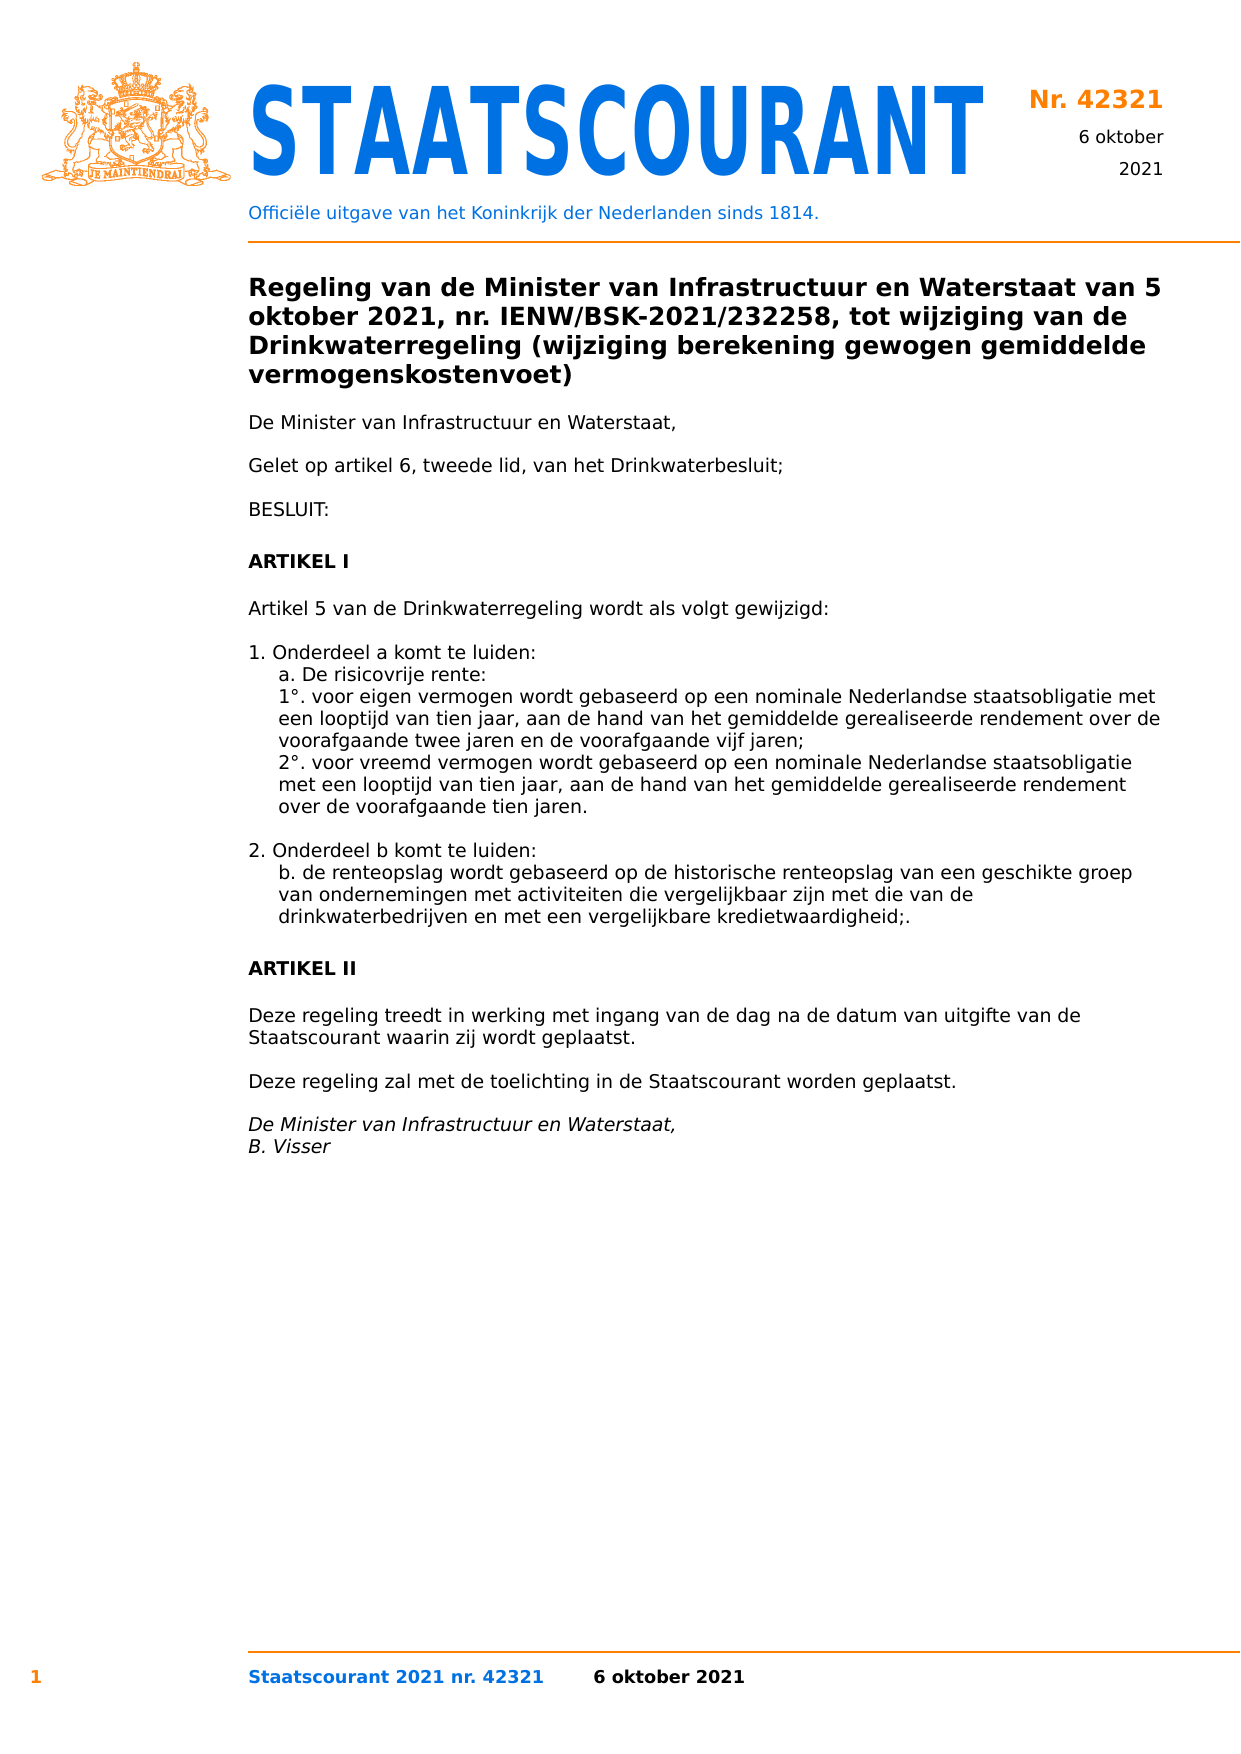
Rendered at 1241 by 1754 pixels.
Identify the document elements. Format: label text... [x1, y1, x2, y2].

text 1. Onderdeel a komt te luiden: [248, 642, 1163, 664]
text Gelet op artikel 6, tweede lid, van het Drinkwaterbesluit; [248, 455, 1163, 477]
text 2°. voor vreemd vermogen wordt gebaseerd op een nominale Nederlandse staatsobligatie met een looptijd van tien jaar, aan de hand van het gemiddelde gerealiseerde rendement over de voorafgaande tien jaren. [278, 752, 1163, 818]
picture [41, 62, 231, 186]
text a. De risicovrije rente: [278, 664, 1163, 686]
subtitle ARTIKEL I [248, 551, 1163, 573]
text 2. Onderdeel b komt te luiden: [248, 840, 1163, 862]
table_cell 6 oktober [998, 121, 1240, 153]
text Deze regeling treedt in werking met ingang van de dag na de datum van uitgifte van de Staatscourant waarin zij wordt geplaatst. [248, 1005, 1163, 1049]
subtitle ARTIKEL II [248, 958, 1163, 980]
text De Minister van Infrastructuur en Waterstaat, [248, 412, 1163, 433]
text b. de renteopslag wordt gebaseerd op de historische renteopslag van een geschikte groep van ondernemingen met activiteiten die vergelijkbaar zijn met die van de drinkwaterbedrijven en met een vergelijkbare kredietwaardigheid;. [278, 862, 1163, 928]
table_header Nr. 42321 [998, 62, 1240, 121]
text De Minister van Infrastructuur en Waterstaat, B. Visser [248, 1114, 1163, 1158]
table_header STAATSCOURANT [248, 62, 998, 203]
table_cell 2021 [998, 153, 1240, 203]
text Artikel 5 van de Drinkwaterregeling wordt als volgt gewijzigd: [248, 598, 1163, 620]
text 1°. voor eigen vermogen wordt gebaseerd op een nominale Nederlandse staatsobligatie met een looptijd van tien jaar, aan de hand van het gemiddelde gerealiseerde rendement over de voorafgaande twee jaren en de voorafgaande vijf jaren; [278, 686, 1163, 752]
table_cell Officiële uitgave van het Koninkrijk der Nederlanden sinds 1814. [248, 203, 1240, 241]
text BESLUIT: [248, 499, 1163, 521]
table_header [25, 62, 248, 241]
text Deze regeling zal met de toelichting in de Staatscourant worden geplaatst. [248, 1071, 1163, 1092]
subtitle Regeling van de Minister van Infrastructuur en Waterstaat van 5 oktober 2021, nr. IENW/BSK-2021/232258, tot wijziging van de Drinkwaterregeling (wijziging berekening gewogen gemiddelde vermogenskostenvoet) [248, 273, 1163, 390]
